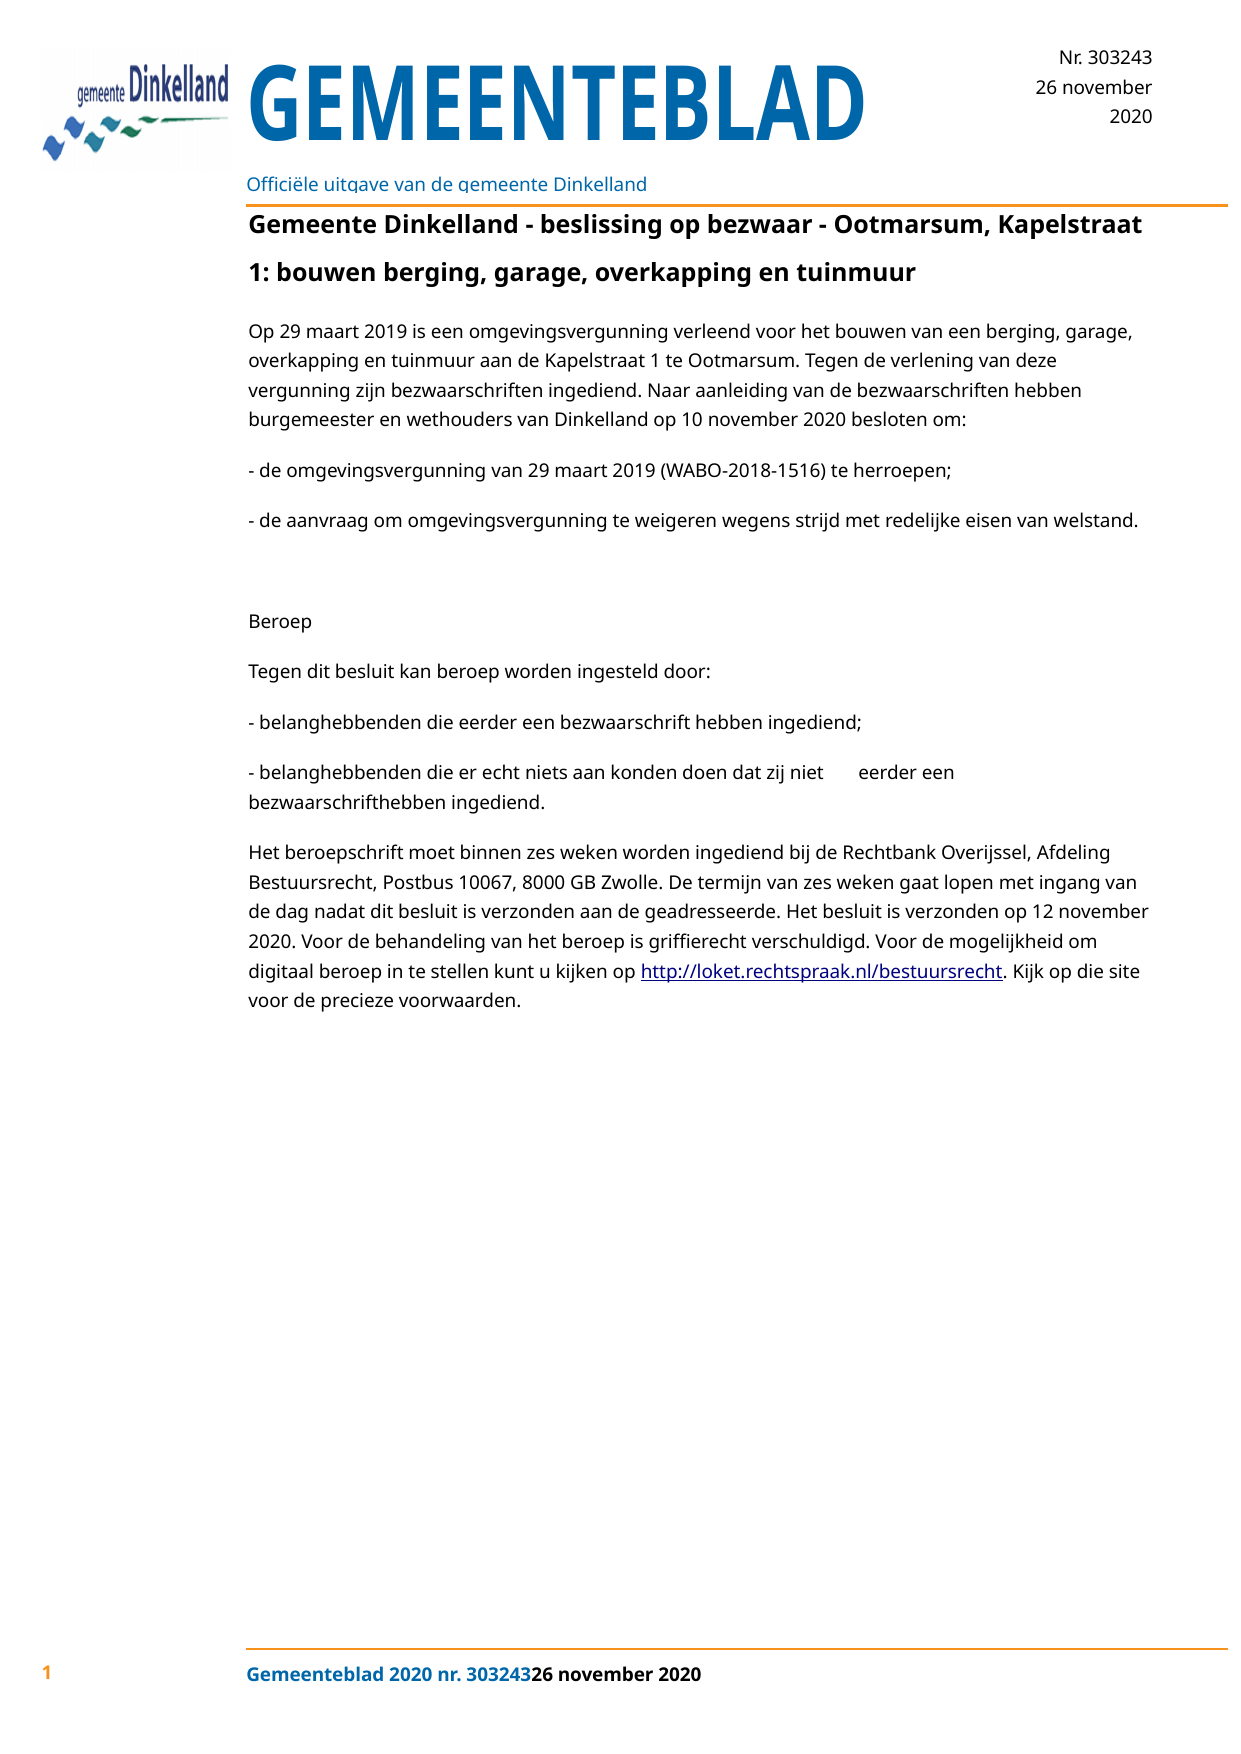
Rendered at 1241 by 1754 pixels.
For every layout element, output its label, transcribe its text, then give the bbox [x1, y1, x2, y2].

text - belanghebbenden die eerder een bezwaarschrift hebben ingediend; [248, 709, 1152, 735]
text - belanghebbenden die er echt niets aan konden doen dat zij niet eerder een bezwaarschrifthebben ingediend. [248, 759, 1152, 815]
text - de omgevingsvergunning van 29 maart 2019 (WABO-2018-1516) te herroepen; [248, 457, 1152, 483]
text Gemeente Dinkelland - beslissing op bezwaar - Ootmarsum, Kapelstraat 1: bouwen berging, garage, overkapping en tuinmuur [248, 207, 1152, 288]
text Het beroepschrift moet binnen zes weken worden ingediend bij de Rechtbank Overijssel, Afdeling Bestuursrecht, Postbus 10067, 8000 GB Zwolle. De termijn van zes weken gaat lopen met ingang van de dag nadat dit besluit is verzonden aan de geadresseerde. Het besluit is verzonden op 12 november 2020. Voor de behandeling van het beroep is griffierecht verschuldigd. Voor de mogelijkheid om digitaal beroep in te stellen kunt u kijken op http://loket.rechtspraak.nl/bestuursrecht. Kijk op die site voor de precieze voorwaarden. [248, 839, 1152, 1013]
text Beroep [248, 608, 1152, 634]
picture [41, 47, 231, 172]
text Op 29 maart 2019 is een omgevingsvergunning verleend voor het bouwen van een berging, garage, overkapping en tuinmuur aan de Kapelstraat 1 te Ootmarsum. Tegen de verlening van deze vergunning zijn bezwaarschriften ingediend. Naar aanleiding van de bezwaarschriften hebben burgemeester en wethouders van Dinkelland op 10 november 2020 besloten om: [248, 318, 1152, 432]
text - de aanvraag om omgevingsvergunning te weigeren wegens strijd met redelijke eisen van welstand. [248, 507, 1152, 533]
text Tegen dit besluit kan beroep worden ingesteld door: [248, 659, 1152, 684]
